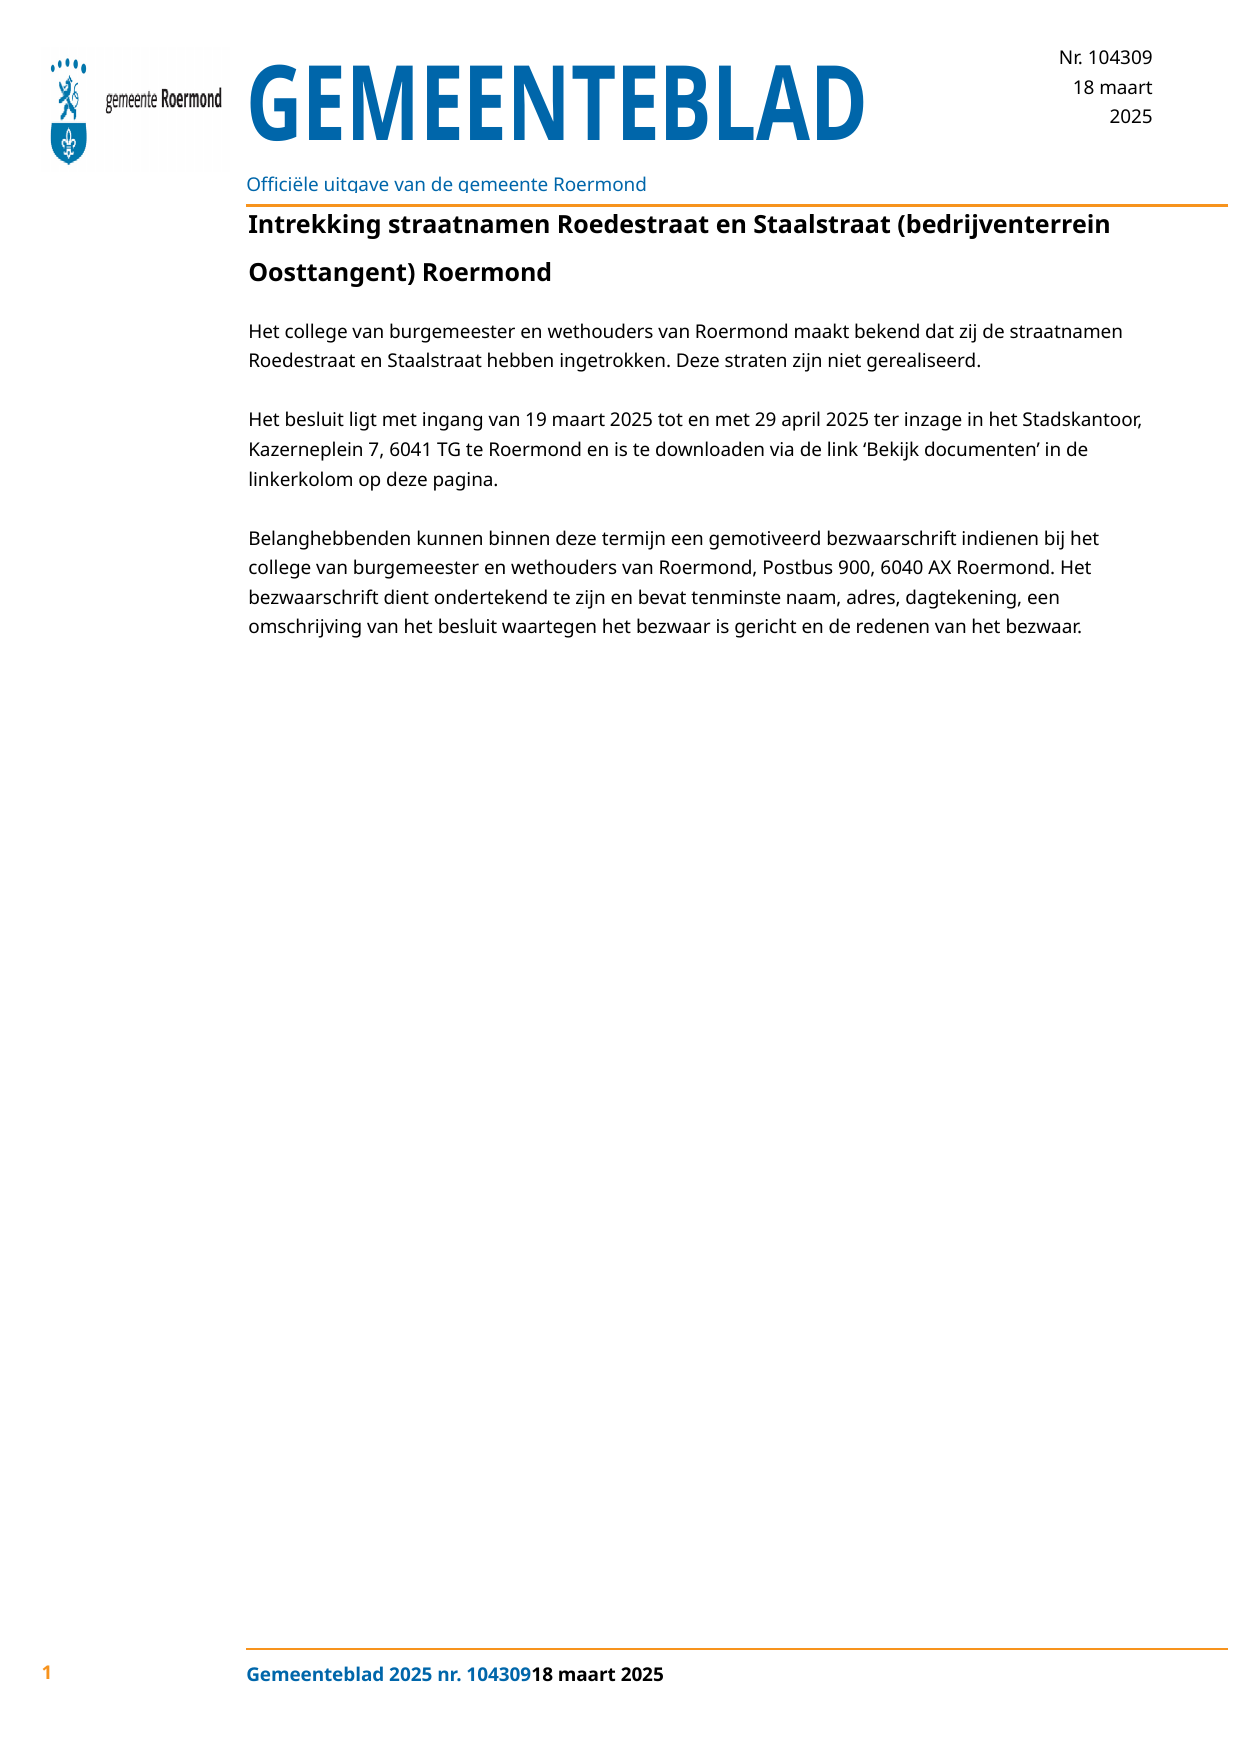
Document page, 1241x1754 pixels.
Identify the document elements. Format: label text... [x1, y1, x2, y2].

text Het college van burgemeester en wethouders van Roermond maakt bekend dat zij de straatnamen Roedestraat en Staalstraat hebben ingetrokken. Deze straten zijn niet gerealiseerd. [248, 318, 1152, 373]
text Het besluit ligt met ingang van 19 maart 2025 tot en met 29 april 2025 ter inzage in het Stadskantoor, Kazerneplein 7, 6041 TG te Roermond en is te downloaden via de link ‘Bekijk documenten’ in de linkerkolom op deze pagina. [248, 407, 1152, 492]
picture [41, 47, 231, 172]
text Belanghebbenden kunnen binnen deze termijn een gemotiveerd bezwaarschrift indienen bij het college van burgemeester en wethouders van Roermond, Postbus 900, 6040 AX Roermond. Het bezwaarschrift dient ondertekend te zijn en bevat tenminste naam, adres, dagtekening, een omschrijving van het besluit waartegen het bezwaar is gericht en de redenen van het bezwaar. [248, 525, 1152, 639]
text Intrekking straatnamen Roedestraat en Staalstraat (bedrijventerrein Oosttangent) Roermond [248, 207, 1152, 288]
